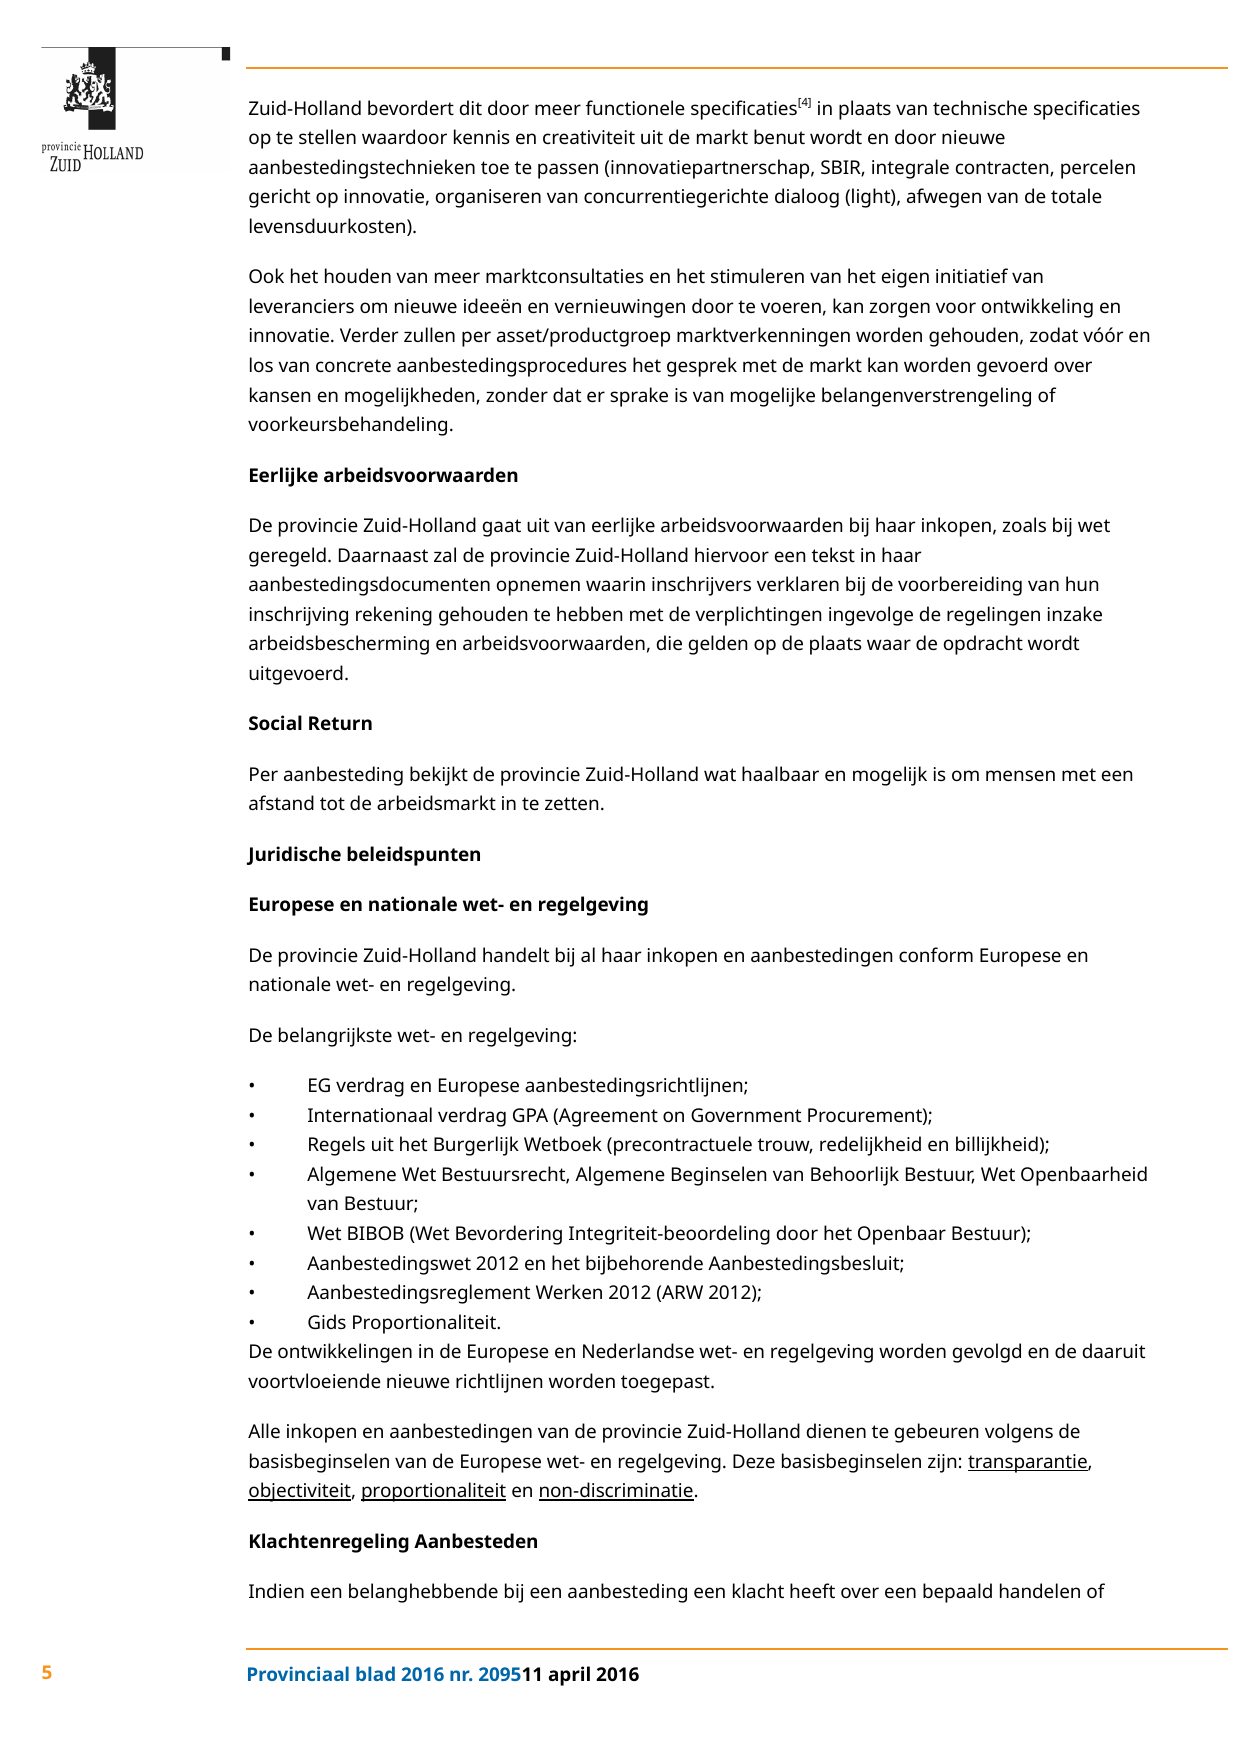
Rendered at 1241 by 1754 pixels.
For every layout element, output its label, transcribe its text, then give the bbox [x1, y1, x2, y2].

text Indien een belanghebbende bij een aanbesteding een klacht heeft over een bepaald handelen of [248, 1578, 1152, 1604]
text Alle inkopen en aanbestedingen van de provincie Zuid-Holland dienen te gebeuren volgens de basisbeginselen van de Europese wet- en regelgeving. Deze basisbeginselen zijn: transparantie, objectiviteit, proportionaliteit en non-discriminatie. [248, 1418, 1152, 1503]
list Wet BIBOB (Wet Bevordering Integriteit-beoordeling door het Openbaar Bestuur); [248, 1220, 1152, 1246]
text De ontwikkelingen in de Europese en Nederlandse wet- en regelgeving worden gevolgd en de daaruit voortvloeiende nieuwe richtlijnen worden toegepast. [248, 1338, 1152, 1394]
list EG verdrag en Europese aanbestedingsrichtlijnen; [248, 1072, 1152, 1098]
text Juridische beleidspunten [248, 841, 1152, 867]
text Zuid-Holland bevordert dit door meer functionele specificaties[4] in plaats van technische specificaties op te stellen waardoor kennis en creativiteit uit de markt benut wordt en door nieuwe aanbestedingstechnieken toe te passen (innovatiepartnerschap, SBIR, integrale contracten, percelen gericht op innovatie, organiseren van concurrentiegerichte dialoog (light), afwegen van de totale levensduurkosten). [248, 95, 1152, 239]
list Regels uit het Burgerlijk Wetboek (precontractuele trouw, redelijkheid en billijkheid); [248, 1131, 1152, 1157]
text Social Return [248, 711, 1152, 736]
text Ook het houden van meer marktconsultaties en het stimuleren van het eigen initiatief van leveranciers om nieuwe ideeën en vernieuwingen door te voeren, kan zorgen voor ontwikkeling en innovatie. Verder zullen per asset/productgroep marktverkenningen worden gehouden, zodat vóór en los van concrete aanbestedingsprocedures het gesprek met de markt kan worden gevoerd over kansen en mogelijkheden, zonder dat er sprake is van mogelijke belangenverstrengeling of voorkeursbehandeling. [248, 263, 1152, 437]
list Aanbestedingswet 2012 en het bijbehorende Aanbestedingsbesluit; [248, 1250, 1152, 1276]
list Gids Proportionaliteit. [248, 1309, 1152, 1335]
list Aanbestedingsreglement Werken 2012 (ARW 2012); [248, 1279, 1152, 1305]
text Eerlijke arbeidsvoorwaarden [248, 462, 1152, 488]
text De provincie Zuid-Holland handelt bij al haar inkopen en aanbestedingen conform Europese en nationale wet- en regelgeving. [248, 942, 1152, 997]
list Internationaal verdrag GPA (Agreement on Government Procurement); [248, 1102, 1152, 1128]
list Algemene Wet Bestuursrecht, Algemene Beginselen van Behoorlijk Bestuur, Wet Openbaarheid van Bestuur; [248, 1161, 1152, 1216]
text De belangrijkste wet- en regelgeving: [248, 1022, 1152, 1048]
text De provincie Zuid-Holland gaat uit van eerlijke arbeidsvoorwaarden bij haar inkopen, zoals bij wet geregeld. Daarnaast zal de provincie Zuid-Holland hiervoor een tekst in haar aanbestedingsdocumenten opnemen waarin inschrijvers verklaren bij de voorbereiding van hun inschrijving rekening gehouden te hebben met de verplichtingen ingevolge de regelingen inzake arbeidsbescherming en arbeidsvoorwaarden, die gelden op de plaats waar de opdracht wordt uitgevoerd. [248, 512, 1152, 686]
picture [41, 47, 231, 172]
text Per aanbesteding bekijkt de provincie Zuid-Holland wat haalbaar en mogelijk is om mensen met een afstand tot de arbeidsmarkt in te zetten. [248, 761, 1152, 816]
text Europese en nationale wet- en regelgeving [248, 891, 1152, 917]
text Klachtenregeling Aanbesteden [248, 1528, 1152, 1554]
